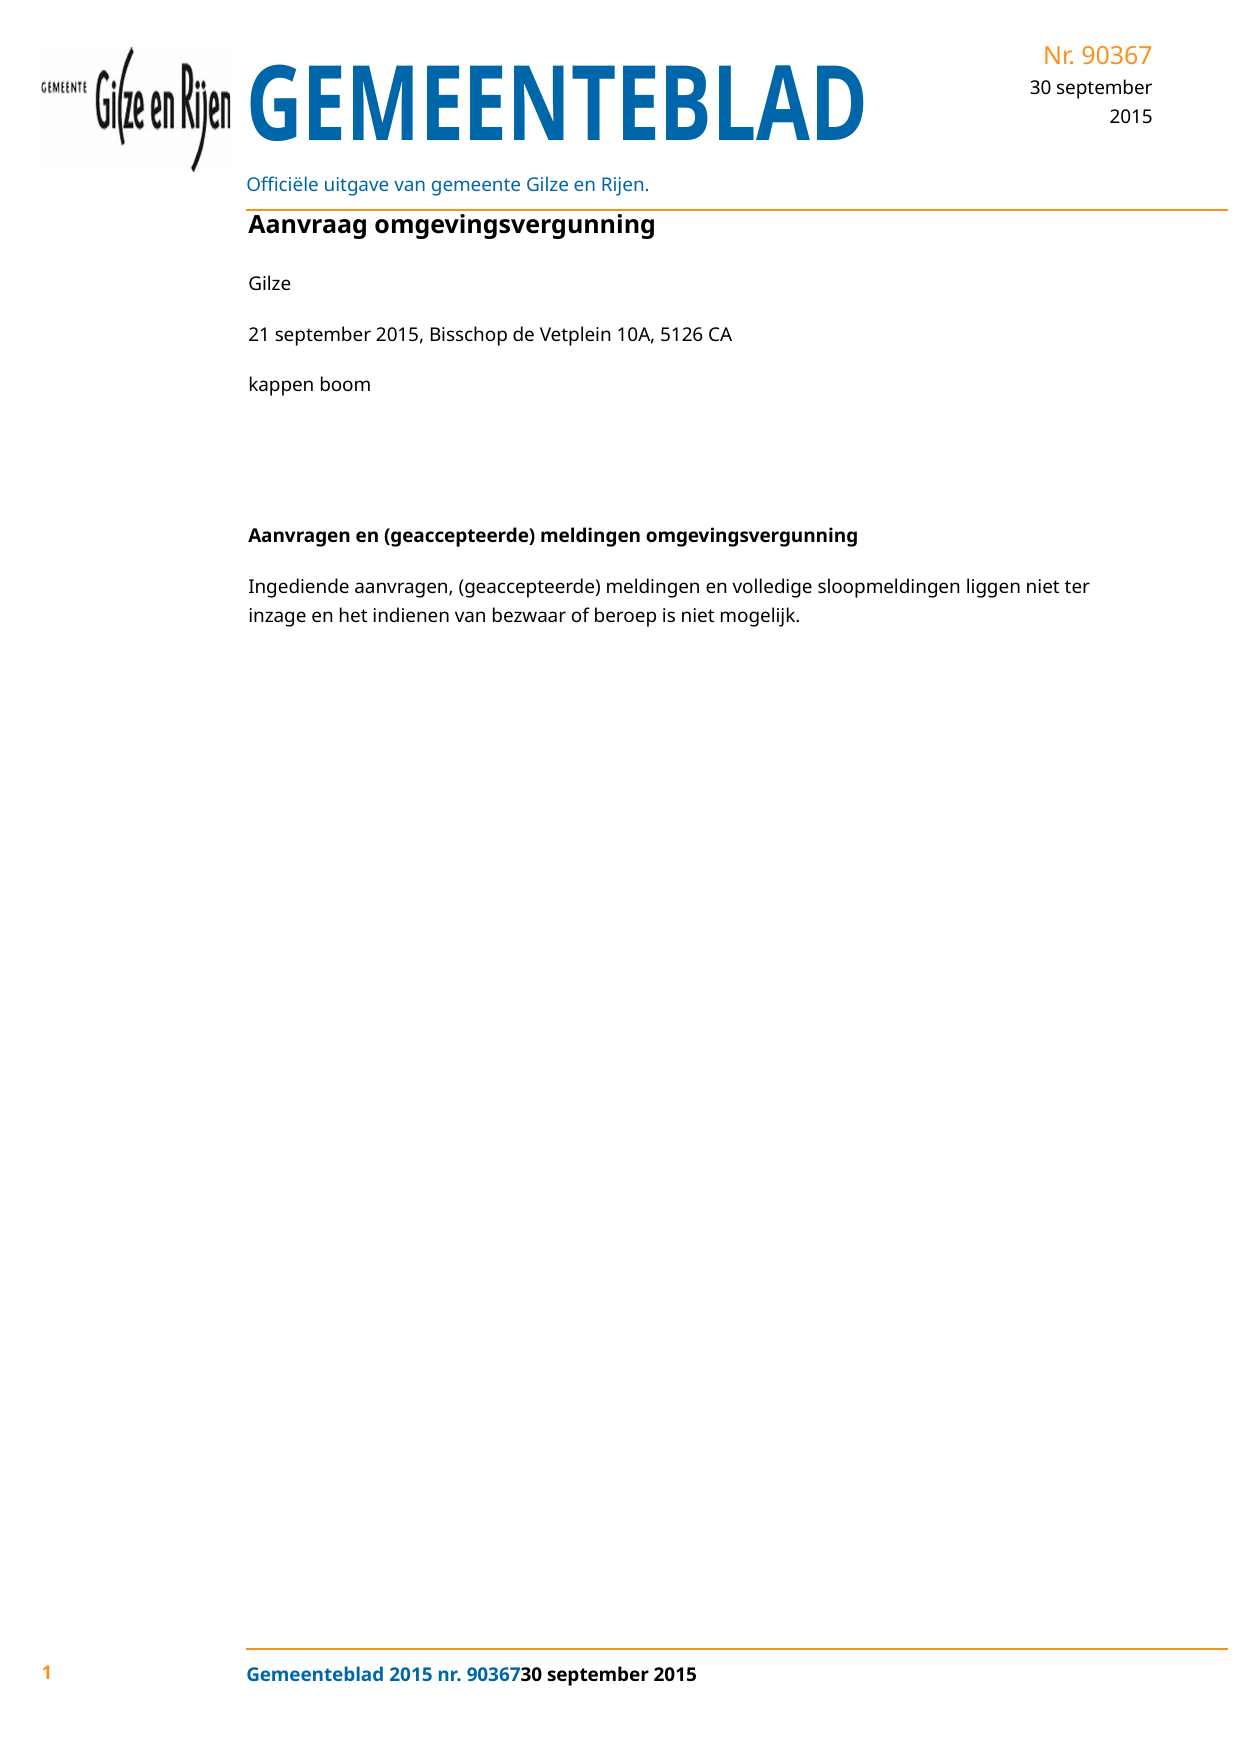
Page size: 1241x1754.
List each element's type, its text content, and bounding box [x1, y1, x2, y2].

text Aanvraag omgevingsvergunning [248, 211, 1152, 241]
text Ingediende aanvragen, (geaccepteerde) meldingen en volledige sloopmeldingen liggen niet ter inzage en het indienen van bezwaar of beroep is niet mogelijk. [248, 573, 1152, 628]
text Aanvragen en (geaccepteerde) meldingen omgevingsvergunning [248, 522, 1152, 548]
text Gilze [248, 270, 1152, 296]
text kappen boom [248, 371, 1152, 397]
text 21 september 2015, Bisschop de Vetplein 10A, 5126 CA [248, 321, 1152, 346]
picture [41, 47, 231, 172]
